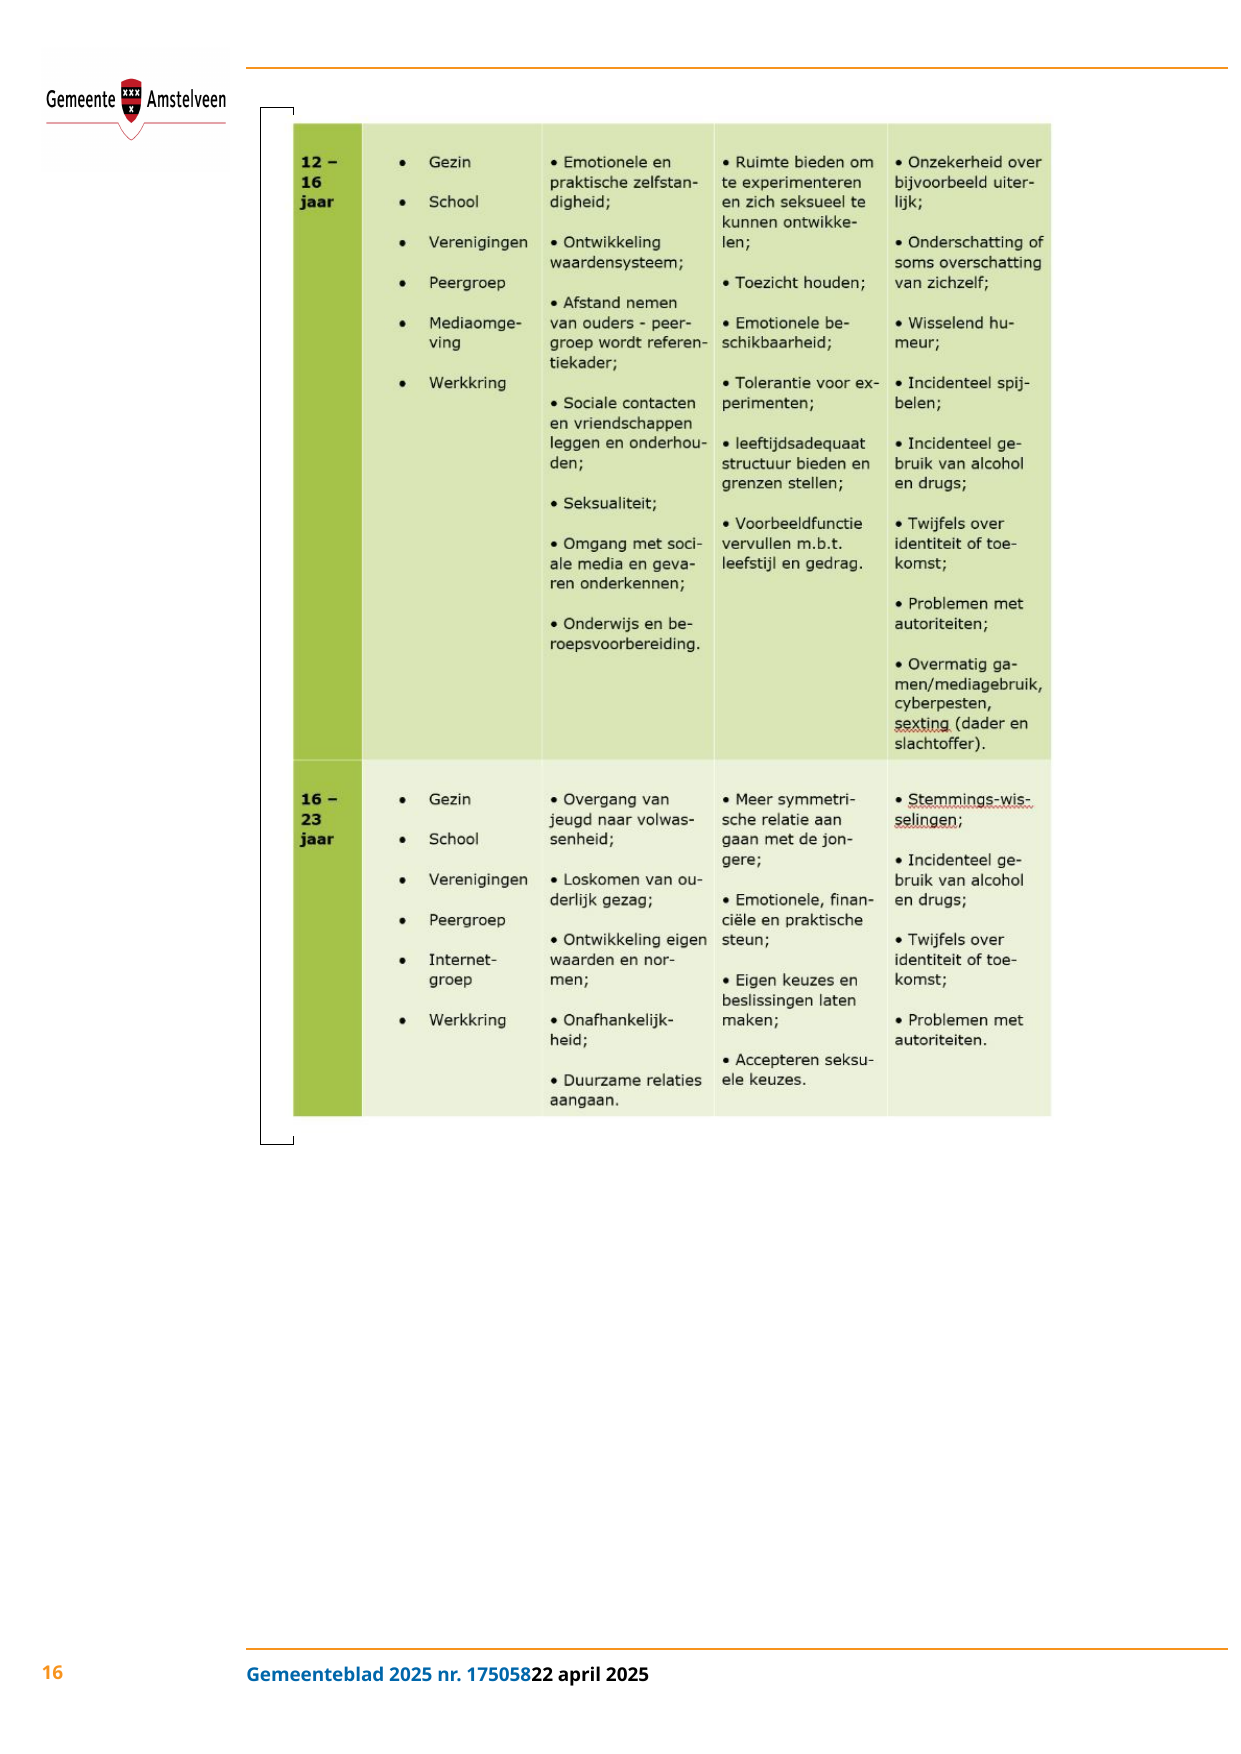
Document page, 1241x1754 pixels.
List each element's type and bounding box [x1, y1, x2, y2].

picture [268, 115, 1075, 1136]
picture [41, 47, 231, 172]
